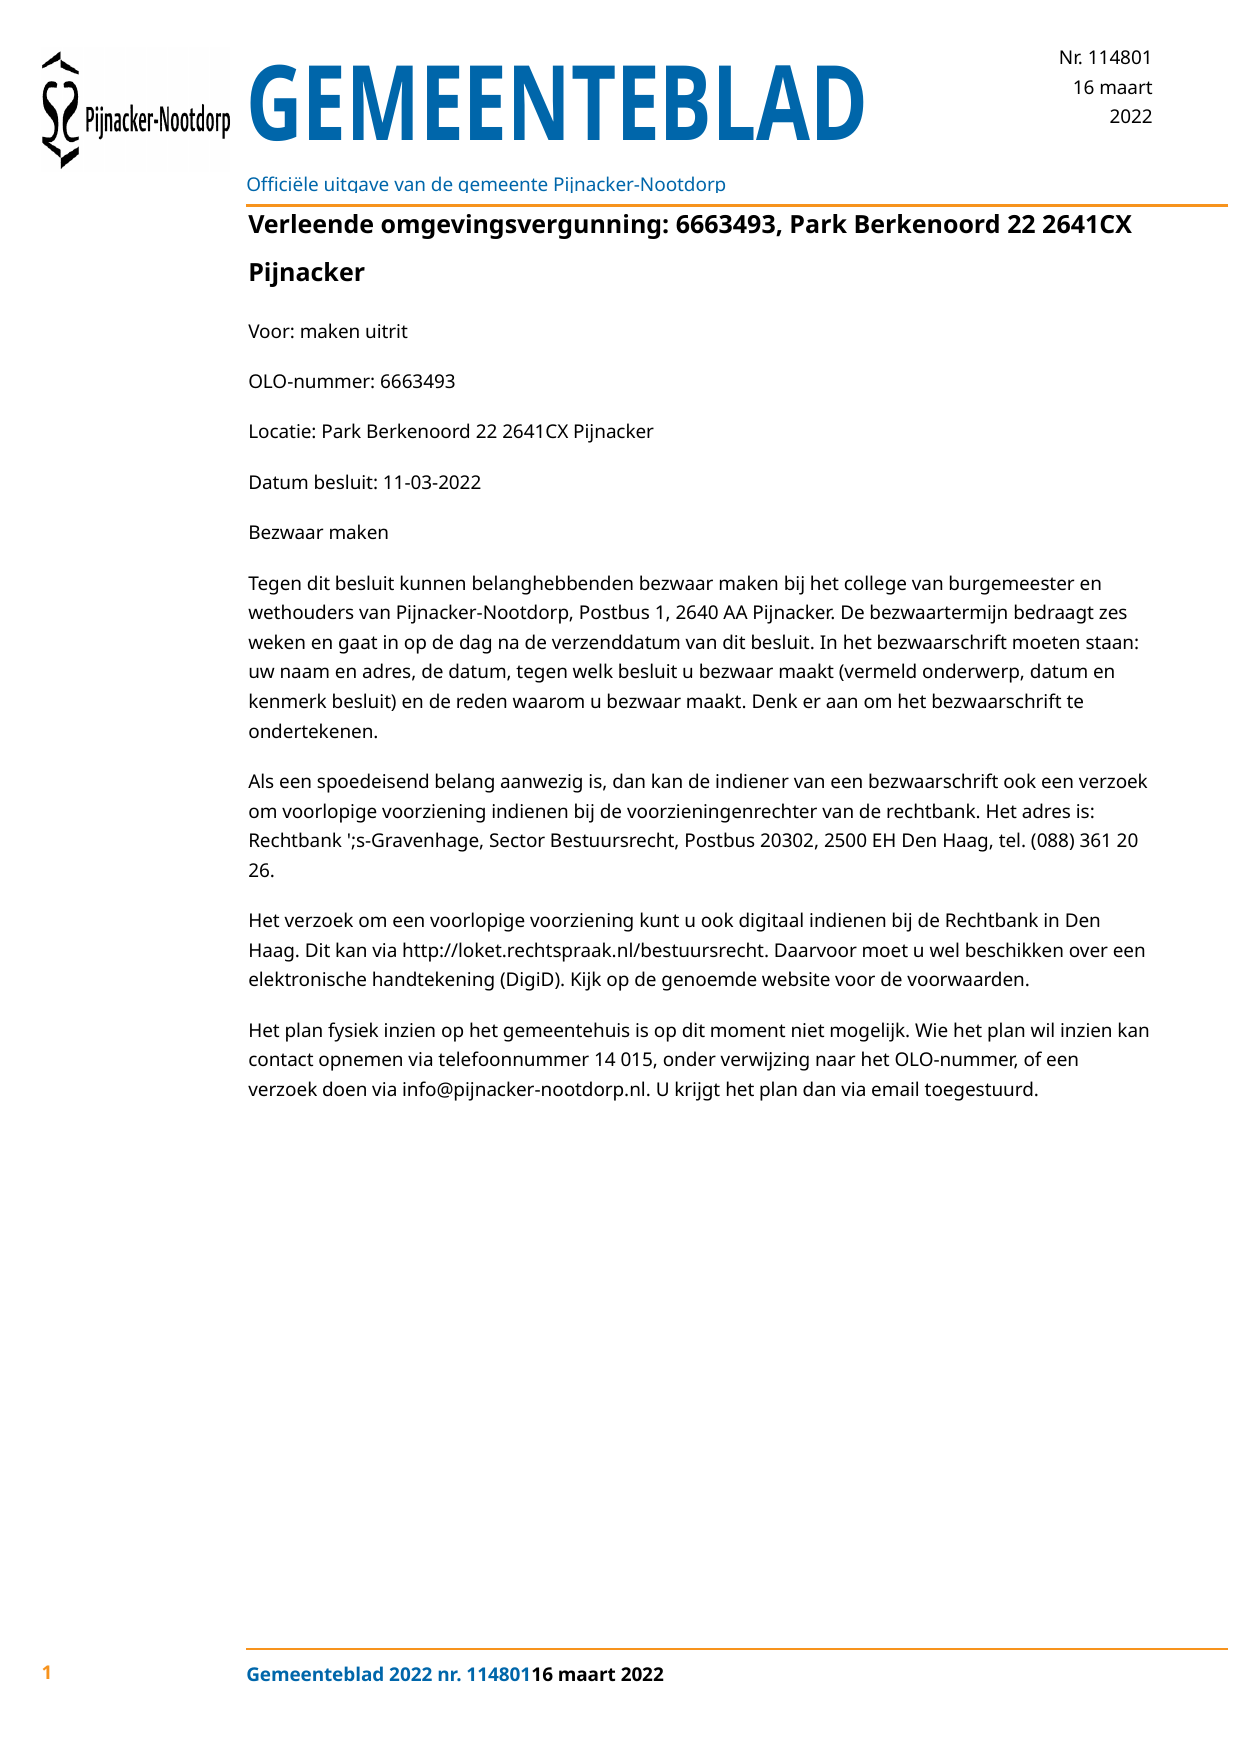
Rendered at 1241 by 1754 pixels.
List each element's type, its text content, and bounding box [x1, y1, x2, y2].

text Datum besluit: 11-03-2022 [248, 469, 1152, 495]
text Voor: maken uitrit [248, 318, 1152, 344]
text OLO-nummer: 6663493 [248, 368, 1152, 394]
text Tegen dit besluit kunnen belanghebbenden bezwaar maken bij het college van burgemeester en wethouders van Pijnacker-Nootdorp, Postbus 1, 2640 AA Pijnacker. De bezwaartermijn bedraagt zes weken en gaat in op de dag na de verzenddatum van dit besluit. In het bezwaarschrift moeten staan: uw naam en adres, de datum, tegen welk besluit u bezwaar maakt (vermeld onderwerp, datum en kenmerk besluit) en de reden waarom u bezwaar maakt. Denk er aan om het bezwaarschrift te ondertekenen. [248, 570, 1152, 744]
picture [41, 47, 231, 172]
text Bezwaar maken [248, 519, 1152, 545]
text Locatie: Park Berkenoord 22 2641CX Pijnacker [248, 419, 1152, 444]
text Het verzoek om een voorlopige voorziening kunt u ook digitaal indienen bij de Rechtbank in Den Haag. Dit kan via http://loket.rechtspraak.nl/bestuursrecht. Daarvoor moet u wel beschikken over een elektronische handtekening (DigiD). Kijk op de genoemde website voor de voorwaarden. [248, 907, 1152, 992]
text Verleende omgevingsvergunning: 6663493, Park Berkenoord 22 2641CX Pijnacker [248, 207, 1152, 288]
text Als een spoedeisend belang aanwezig is, dan kan de indiener van een bezwaarschrift ook een verzoek om voorlopige voorziening indienen bij de voorzieningenrechter van de rechtbank. Het adres is: Rechtbank ';s-Gravenhage, Sector Bestuursrecht, Postbus 20302, 2500 EH Den Haag, tel. (088) 361 20 26. [248, 768, 1152, 883]
text Het plan fysiek inzien op het gemeentehuis is op dit moment niet mogelijk. Wie het plan wil inzien kan contact opnemen via telefoonnummer 14 015, onder verwijzing naar het OLO-nummer, of een verzoek doen via info@pijnacker-nootdorp.nl. U krijgt het plan dan via email toegestuurd. [248, 1017, 1152, 1102]
